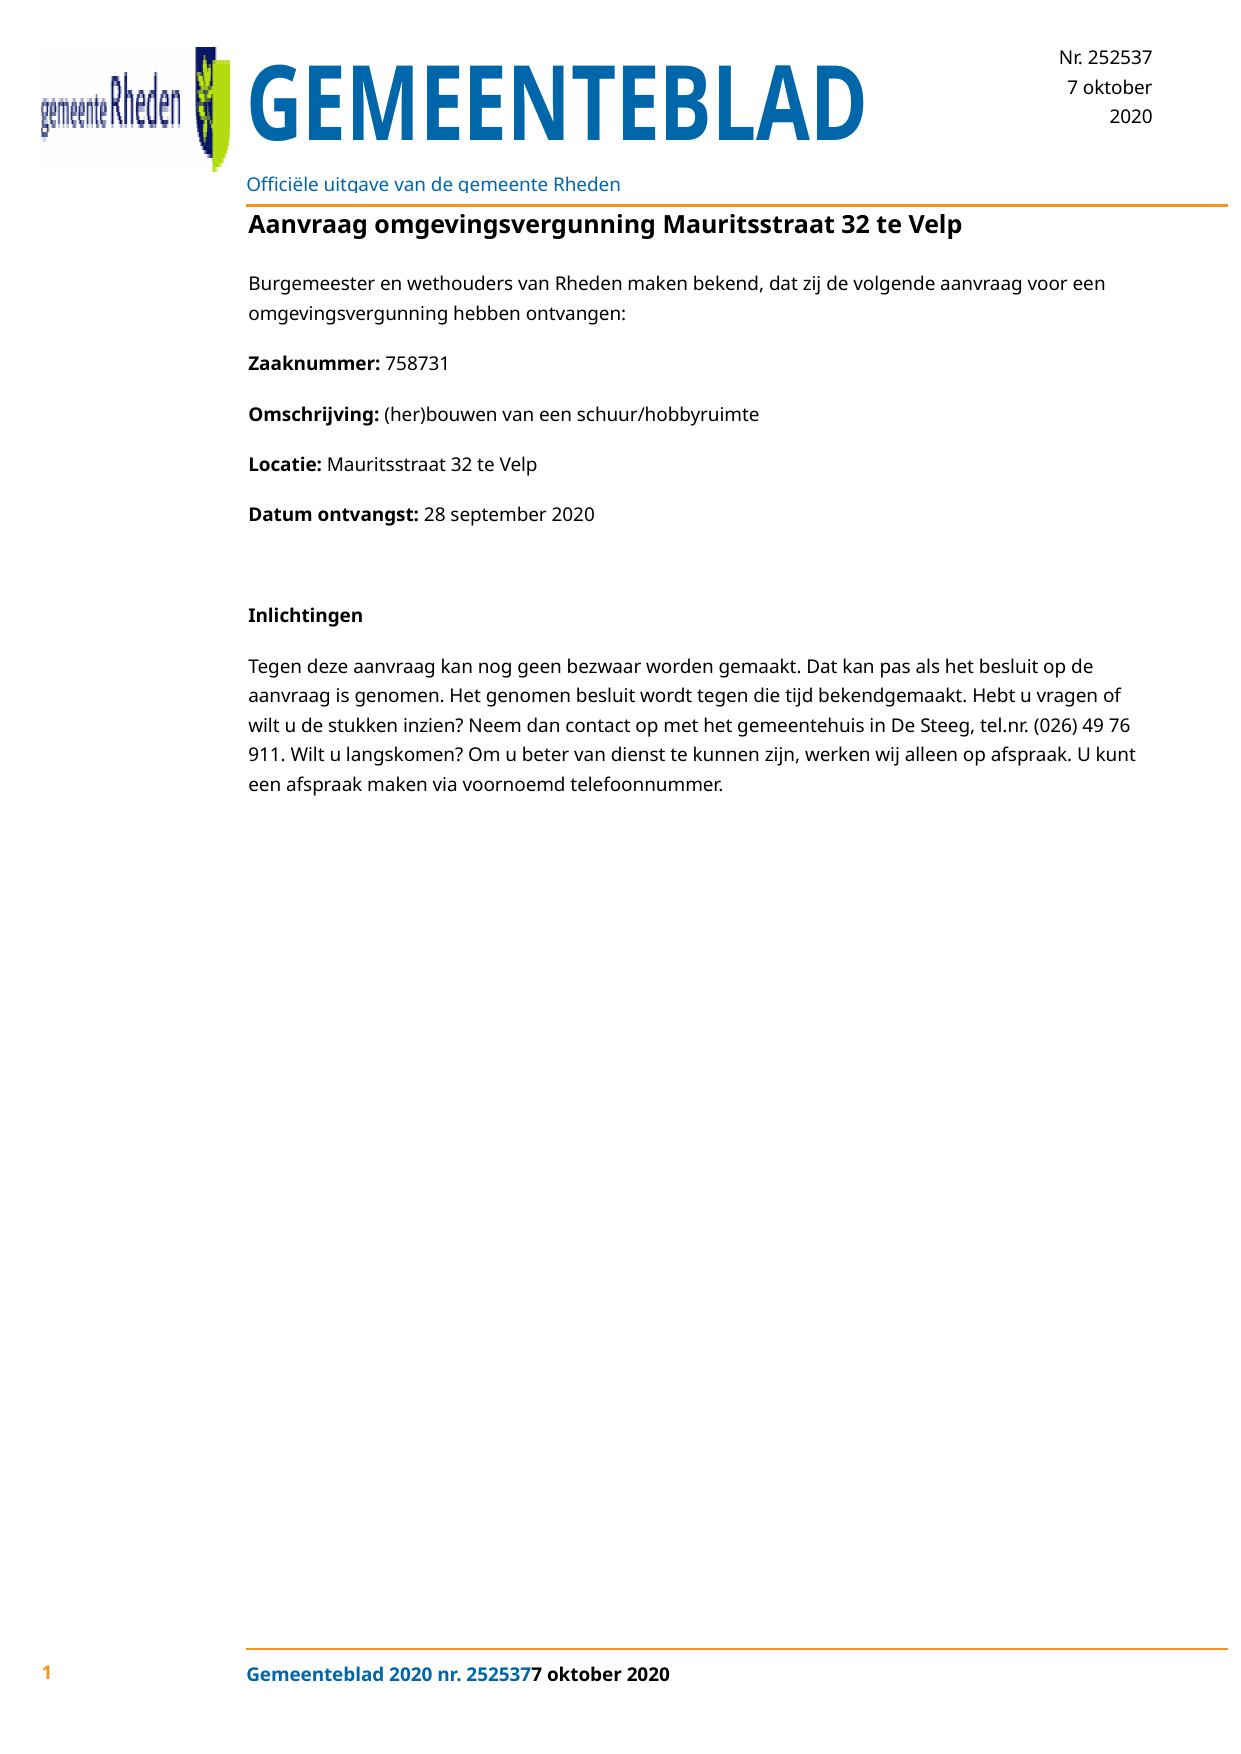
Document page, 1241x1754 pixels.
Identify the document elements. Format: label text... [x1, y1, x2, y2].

text Datum ontvangst: 28 september 2020 [248, 502, 1152, 527]
text Aanvraag omgevingsvergunning Mauritsstraat 32 te Velp [248, 207, 1152, 241]
text Locatie: Mauritsstraat 32 te Velp [248, 451, 1152, 477]
text Tegen deze aanvraag kan nog geen bezwaar worden gemaakt. Dat kan pas als het besluit op de aanvraag is genomen. Het genomen besluit wordt tegen die tijd bekendgemaakt. Hebt u vragen of wilt u de stukken inzien? Neem dan contact op met het gemeentehuis in De Steeg, tel.nr. (026) 49 76 911. Wilt u langskomen? Om u beter van dienst te kunnen zijn, werken wij alleen op afspraak. U kunt een afspraak maken via voornoemd telefoonnummer. [248, 653, 1152, 797]
text Inlichtingen [248, 602, 1152, 628]
text Omschrijving: (her)bouwen van een schuur/hobbyruimte [248, 401, 1152, 426]
text Zaaknummer: 758731 [248, 350, 1152, 376]
text Burgemeester en wethouders van Rheden maken bekend, dat zij de volgende aanvraag voor een omgevingsvergunning hebben ontvangen: [248, 270, 1152, 326]
picture [41, 47, 231, 172]
